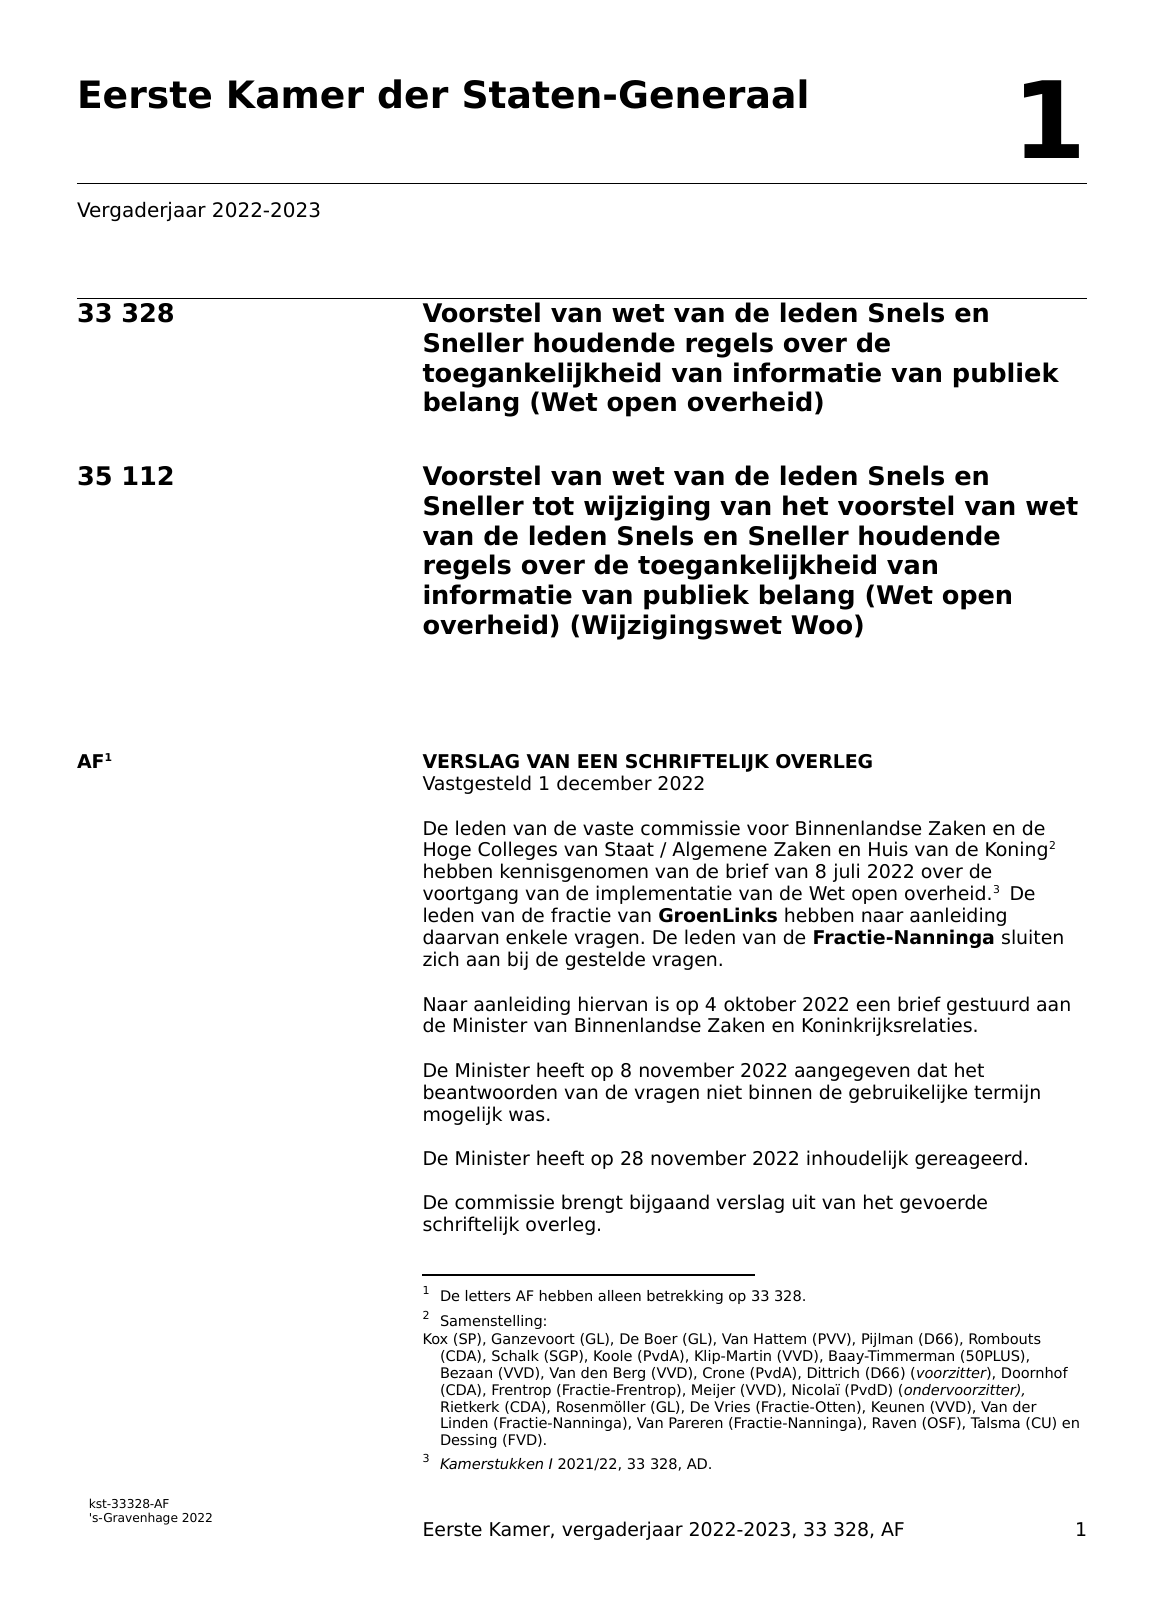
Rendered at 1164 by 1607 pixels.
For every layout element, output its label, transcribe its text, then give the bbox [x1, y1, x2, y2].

text De leden van de vaste commissie voor Binnenlandse Zaken en de Hoge Colleges van Staat / Algemene Zaken en Huis van de Koning hebben kennisgenomen van de brief van 8 juli 2022 over de voortgang van de implementatie van de Wet open overheid. De leden van de fractie van GroenLinks hebben naar aanleiding daarvan enkele vragen. De leden van de Fractie-Nanninga sluiten zich aan bij de gestelde vragen. [422, 817, 1087, 971]
text De commissie brengt bijgaand verslag uit van het gevoerde schriftelijk overleg. [422, 1192, 1087, 1236]
text De Minister heeft op 28 november 2022 inhoudelijk gereageerd. [422, 1148, 1087, 1170]
text kst-33328-AF [88, 1497, 323, 1511]
text 's-Gravenhage 2022 [88, 1511, 323, 1525]
table_header 1 [886, 59, 1087, 183]
text Samenstelling: [422, 1309, 1087, 1331]
table_cell Vergaderjaar 2022-2023 [77, 184, 1087, 298]
subtitle 35 112 Voorstel van wet van de leden Snels en Sneller tot wijziging van het voorstel van wet van de leden Snels en Sneller houdende regels over de toegankelijkheid van informatie van publiek belang (Wet open overheid) (Wijzigingswet Woo) [77, 462, 1087, 640]
subtitle 33 328 Voorstel van wet van de leden Snels en Sneller houdende regels over de toegankelijkheid van informatie van publiek belang (Wet open overheid) [77, 299, 1087, 418]
text Naar aanleiding hiervan is op 4 oktober 2022 een brief gestuurd aan de Minister van Binnenlandse Zaken en Koninkrijksrelaties. [422, 993, 1087, 1037]
table_header Eerste Kamer der Staten-Generaal [77, 59, 886, 183]
subtitle AF VERSLAG VAN EEN SCHRIFTELIJK OVERLEG [77, 751, 1087, 773]
text De Minister heeft op 8 november 2022 aangegeven dat het beantwoorden van de vragen niet binnen de gebruikelijke termijn mogelijk was. [422, 1059, 1087, 1126]
text Kox (SP), Ganzevoort (GL), De Boer (GL), Van Hattem (PVV), Pijlman (D66), Rombouts (CDA), Schalk (SGP), Koole (PvdA), Klip-Martin (VVD), Baay-Timmerman (50PLUS), Bezaan (VVD), Van den Berg (VVD), Crone (PvdA), Dittrich (D66) (voorzitter), Doornhof (CDA), Frentrop (Fractie-Frentrop), Meijer (VVD), Nicolaï (PvdD) (ondervoorzitter), Rietkerk (CDA), Rosenmöller (GL), De Vries (Fractie-Otten), Keunen (VVD), Van der Linden (Fractie-Nanninga), Van Pareren (Fractie-Nanninga), Raven (OSF), Talsma (CU) en Dessing (FVD). [422, 1331, 1087, 1449]
text Kamerstukken I 2021/22, 33 328, AD. [422, 1452, 1087, 1474]
text De letters AF hebben alleen betrekking op 33 328. [422, 1284, 1087, 1306]
text Vastgesteld 1 december 2022 [422, 773, 1087, 795]
